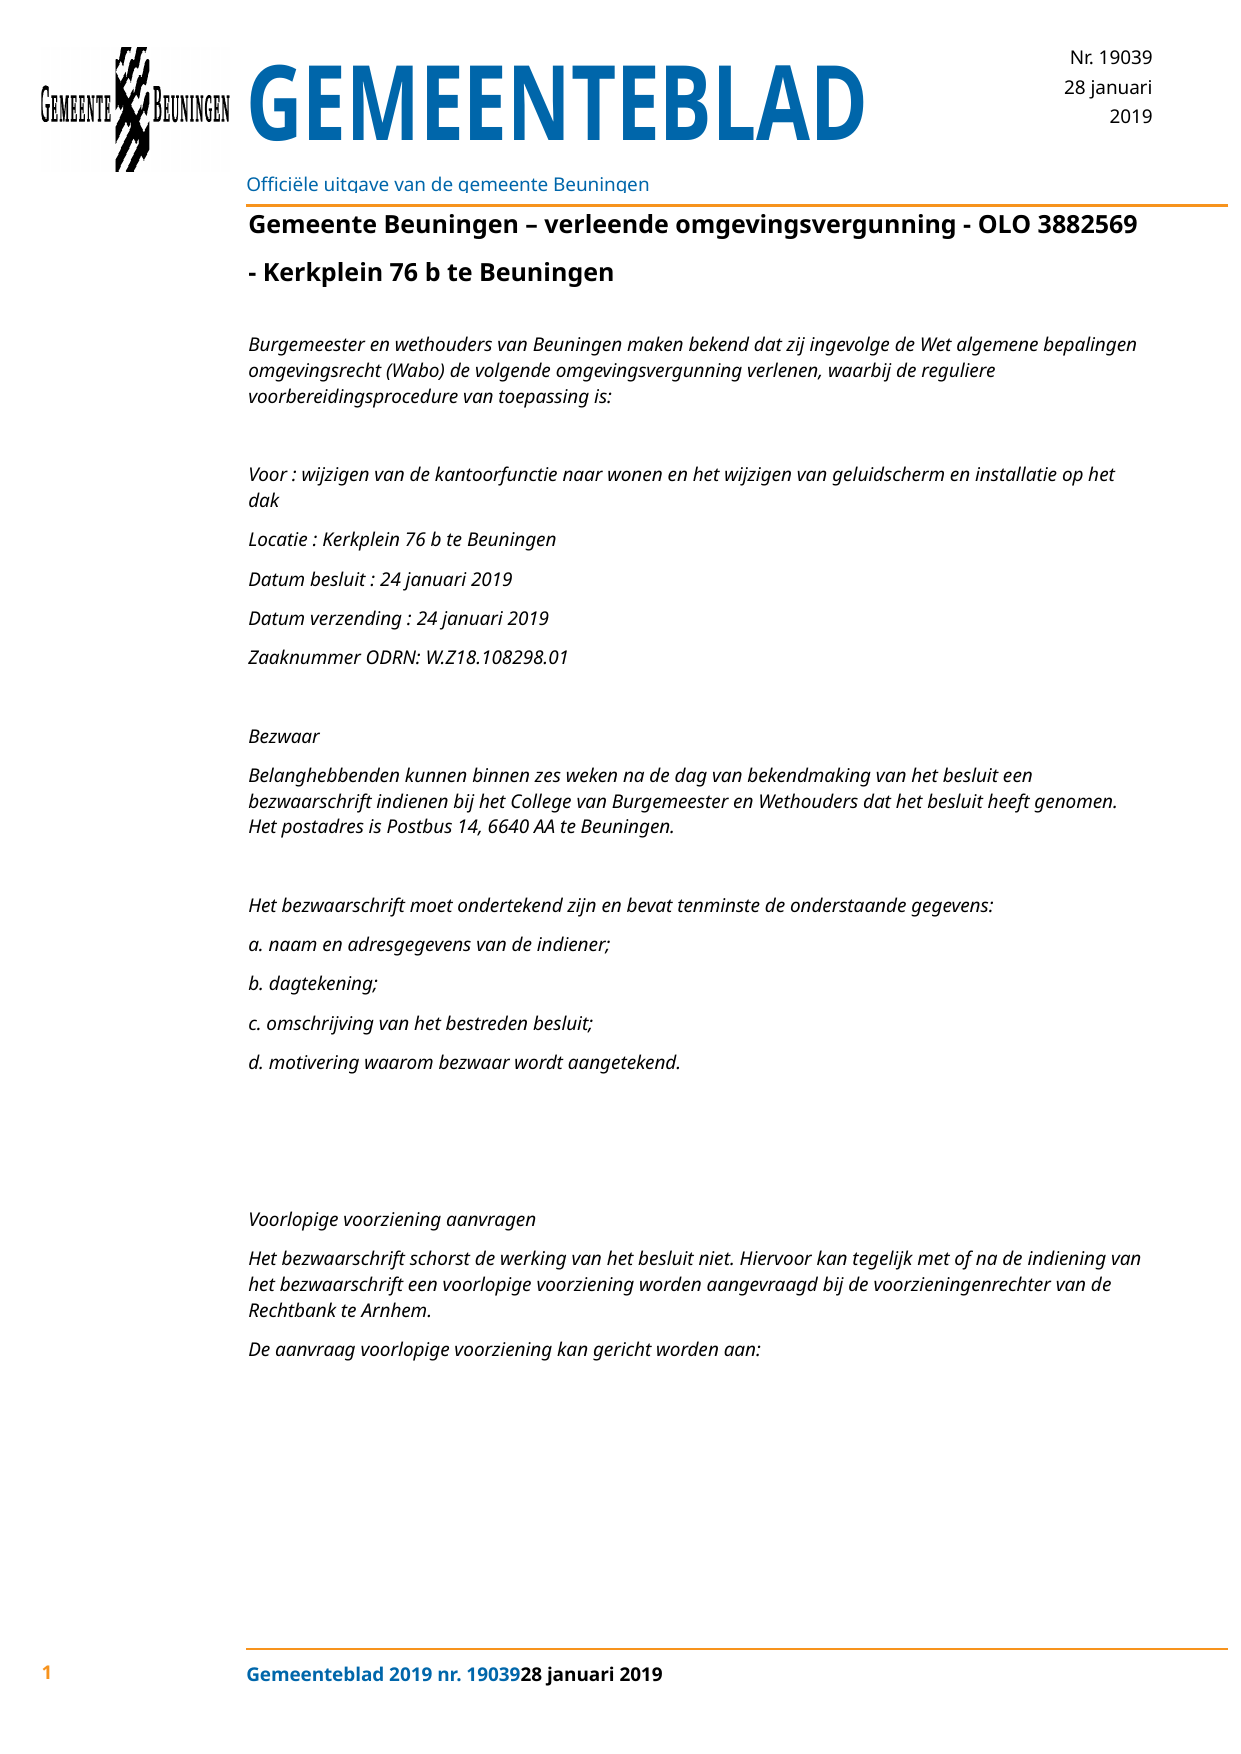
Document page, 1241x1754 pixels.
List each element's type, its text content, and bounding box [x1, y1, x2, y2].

picture [41, 47, 231, 172]
text Het bezwaarschrift schorst de werking van het besluit niet. Hiervoor kan tegelijk met of na de indiening van het bezwaarschrift een voorlopige voorziening worden aangevraagd bij de voorzieningenrechter van de Rechtbank te Arnhem. [248, 1246, 1152, 1323]
text Burgemeester en wethouders van Beuningen maken bekend dat zij ingevolge de Wet algemene bepalingen omgevingsrecht (Wabo) de volgende omgevingsvergunning verlenen, waarbij de reguliere voorbereidingsprocedure van toepassing is: [248, 331, 1152, 409]
text Locatie : Kerkplein 76 b te Beuningen [248, 526, 1152, 552]
text Belanghebbenden kunnen binnen zes weken na de dag van bekendmaking van het besluit een bezwaarschrift indienen bij het College van Burgemeester en Wethouders dat het besluit heeft genomen. Het postadres is Postbus 14, 6640 AA te Beuningen. [248, 762, 1152, 839]
text Gemeente Beuningen – verleende omgevingsvergunning - OLO 3882569 - Kerkplein 76 b te Beuningen [248, 207, 1152, 288]
text c. omschrijving van het bestreden besluit; [248, 1010, 1152, 1036]
text Datum verzending : 24 januari 2019 [248, 605, 1152, 631]
text Voorlopige voorziening aanvragen [248, 1206, 1152, 1232]
text Datum besluit : 24 januari 2019 [248, 566, 1152, 591]
text b. dagtekening; [248, 971, 1152, 996]
text Bezwaar [248, 723, 1152, 748]
text Voor : wijzigen van de kantoorfunctie naar wonen en het wijzigen van geluidscherm en installatie op het dak [248, 461, 1152, 513]
text a. naam en adresgegevens van de indiener; [248, 931, 1152, 957]
text d. motivering waarom bezwaar wordt aangetekend. [248, 1049, 1152, 1075]
text Zaaknummer ODRN: W.Z18.108298.01 [248, 644, 1152, 670]
text De aanvraag voorlopige voorziening kan gericht worden aan: [248, 1336, 1152, 1362]
text Het bezwaarschrift moet ondertekend zijn en bevat tenminste de onderstaande gegevens: [248, 892, 1152, 918]
